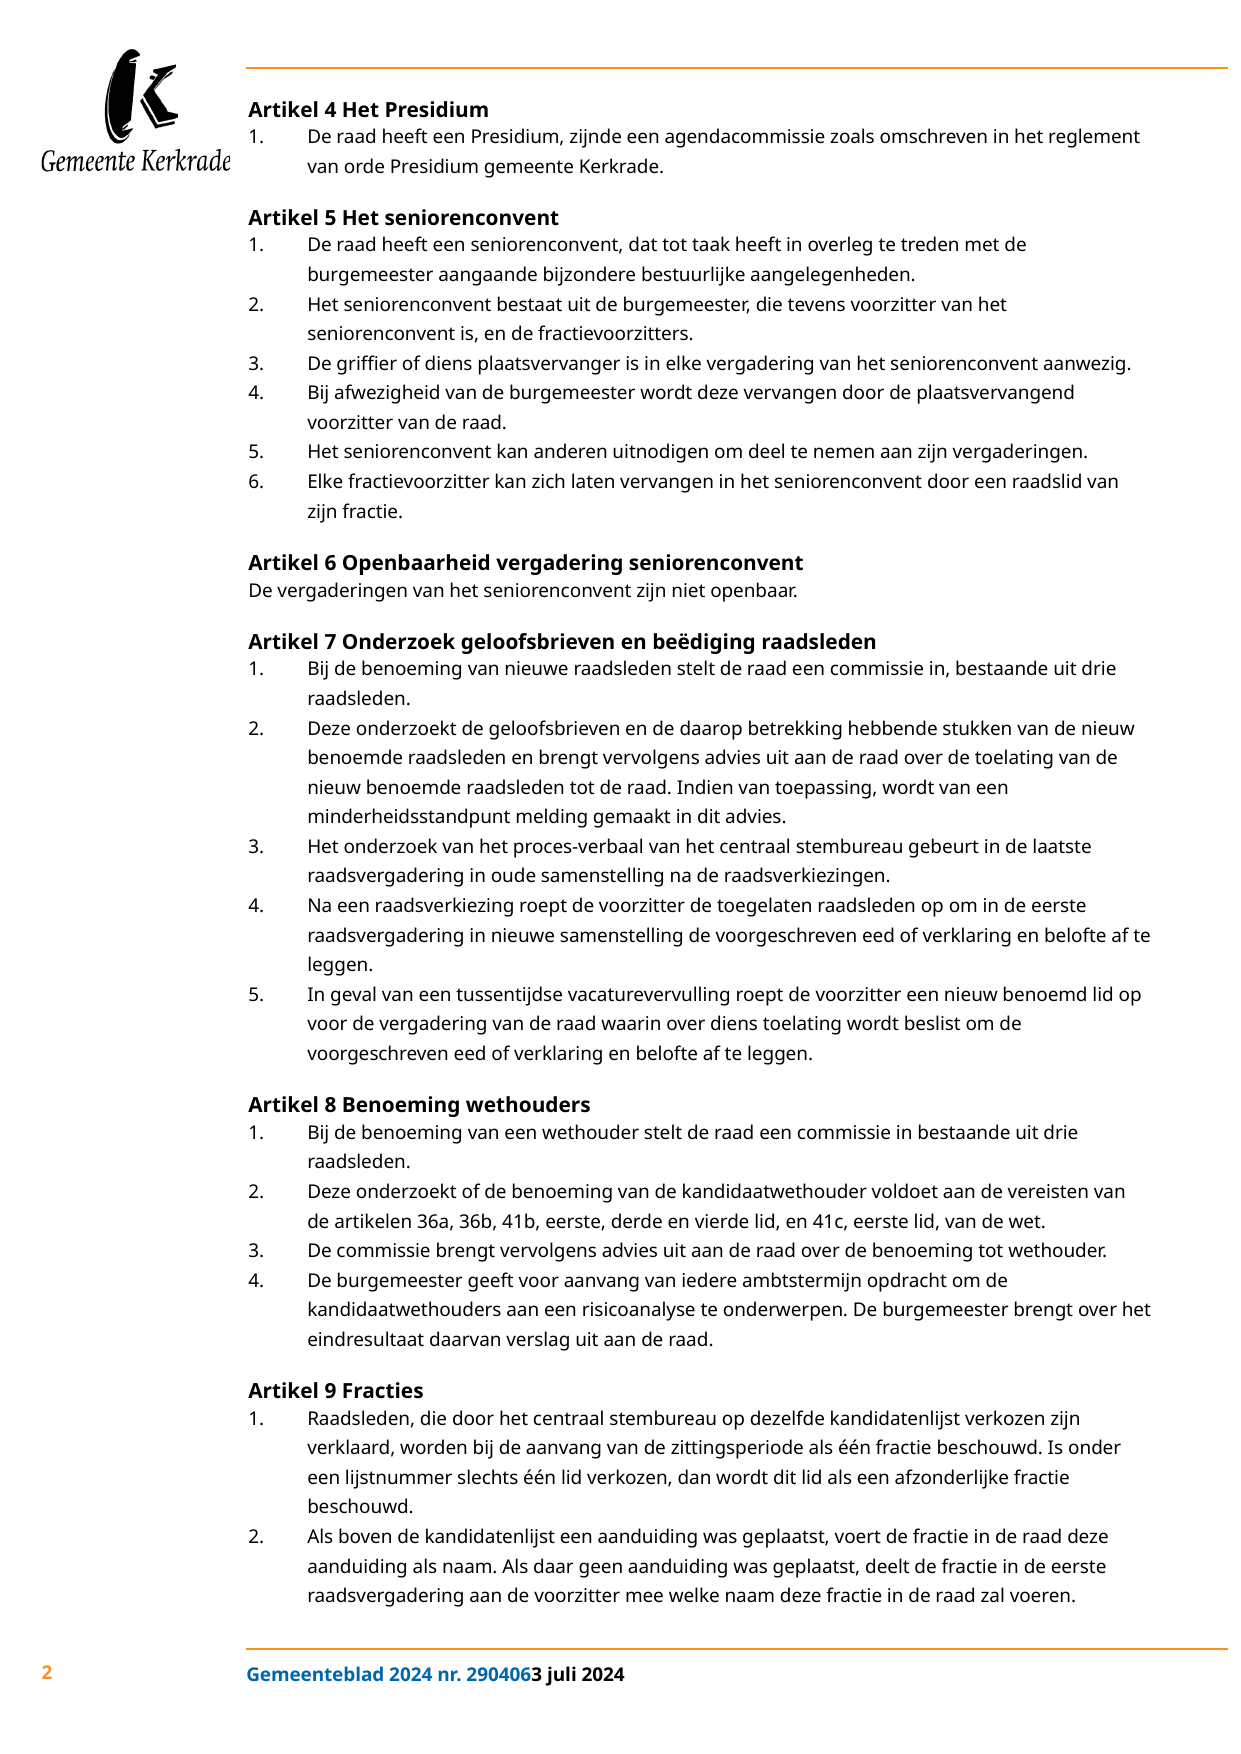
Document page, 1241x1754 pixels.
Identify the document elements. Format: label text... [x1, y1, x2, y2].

list Deze onderzoekt de geloofsbrieven en de daarop betrekking hebbende stukken van de nieuw benoemde raadsleden en brengt vervolgens advies uit aan de raad over de toelating van de nieuw benoemde raadsleden tot de raad. Indien van toepassing, wordt van een minderheidsstandpunt melding gemaakt in dit advies. [248, 715, 1152, 829]
text Artikel 9 Fracties [248, 1377, 1152, 1405]
text Artikel 8 Benoeming wethouders [248, 1091, 1152, 1119]
list Raadsleden, die door het centraal stembureau op dezelfde kandidatenlijst verkozen zijn verklaard, worden bij de aanvang van de zittingsperiode als één fractie beschouwd. Is onder een lijstnummer slechts één lid verkozen, dan wordt dit lid als een afzonderlijke fractie beschouwd. [248, 1405, 1152, 1519]
list De raad heeft een seniorenconvent, dat tot taak heeft in overleg te treden met de burgemeester aangaande bijzondere bestuurlijke aangelegenheden. [248, 232, 1152, 287]
text De vergaderingen van het seniorenconvent zijn niet openbaar. [248, 577, 1152, 602]
list Als boven de kandidatenlijst een aanduiding was geplaatst, voert de fractie in de raad deze aanduiding als naam. Als daar geen aanduiding was geplaatst, deelt de fractie in de eerste raadsvergadering aan de voorzitter mee welke naam deze fractie in de raad zal voeren. [248, 1523, 1152, 1608]
list Bij de benoeming van nieuwe raadsleden stelt de raad een commissie in, bestaande uit drie raadsleden. [248, 656, 1152, 711]
list De commissie brengt vervolgens advies uit aan de raad over de benoeming tot wethouder. [248, 1237, 1152, 1263]
list Het seniorenconvent kan anderen uitnodigen om deel te nemen aan zijn vergaderingen. [248, 439, 1152, 464]
text Artikel 7 Onderzoek geloofsbrieven en beëdiging raadsleden [248, 627, 1152, 656]
text Artikel 5 Het seniorenconvent [248, 203, 1152, 232]
list De griffier of diens plaatsvervanger is in elke vergadering van het seniorenconvent aanwezig. [248, 350, 1152, 376]
list De burgemeester geeft voor aanvang van iedere ambtstermijn opdracht om de kandidaatwethouders aan een risicoanalyse te onderwerpen. De burgemeester brengt over het eindresultaat daarvan verslag uit aan de raad. [248, 1267, 1152, 1352]
list De raad heeft een Presidium, zijnde een agendacommissie zoals omschreven in het reglement van orde Presidium gemeente Kerkrade. [248, 123, 1152, 178]
list Bij de benoeming van een wethouder stelt de raad een commissie in bestaande uit drie raadsleden. [248, 1119, 1152, 1174]
list In geval van een tussentijdse vacaturevervulling roept de voorzitter een nieuw benoemd lid op voor de vergadering van de raad waarin over diens toelating wordt beslist om de voorgeschreven eed of verklaring en belofte af te leggen. [248, 981, 1152, 1066]
picture [41, 47, 231, 172]
text Artikel 6 Openbaarheid vergadering seniorenconvent [248, 548, 1152, 577]
list Elke fractievoorzitter kan zich laten vervangen in het seniorenconvent door een raadslid van zijn fractie. [248, 468, 1152, 524]
list Het seniorenconvent bestaat uit de burgemeester, die tevens voorzitter van het seniorenconvent is, en de fractievoorzitters. [248, 291, 1152, 346]
list Het onderzoek van het proces-verbaal van het centraal stembureau gebeurt in de laatste raadsvergadering in oude samenstelling na de raadsverkiezingen. [248, 833, 1152, 888]
list Deze onderzoekt of de benoeming van de kandidaatwethouder voldoet aan de vereisten van de artikelen 36a, 36b, 41b, eerste, derde en vierde lid, en 41c, eerste lid, van de wet. [248, 1178, 1152, 1233]
text Artikel 4 Het Presidium [248, 95, 1152, 123]
list Bij afwezigheid van de burgemeester wordt deze vervangen door de plaatsvervangend voorzitter van de raad. [248, 379, 1152, 435]
list Na een raadsverkiezing roept de voorzitter de toegelaten raadsleden op om in de eerste raadsvergadering in nieuwe samenstelling de voorgeschreven eed of verklaring en belofte af te leggen. [248, 892, 1152, 977]
